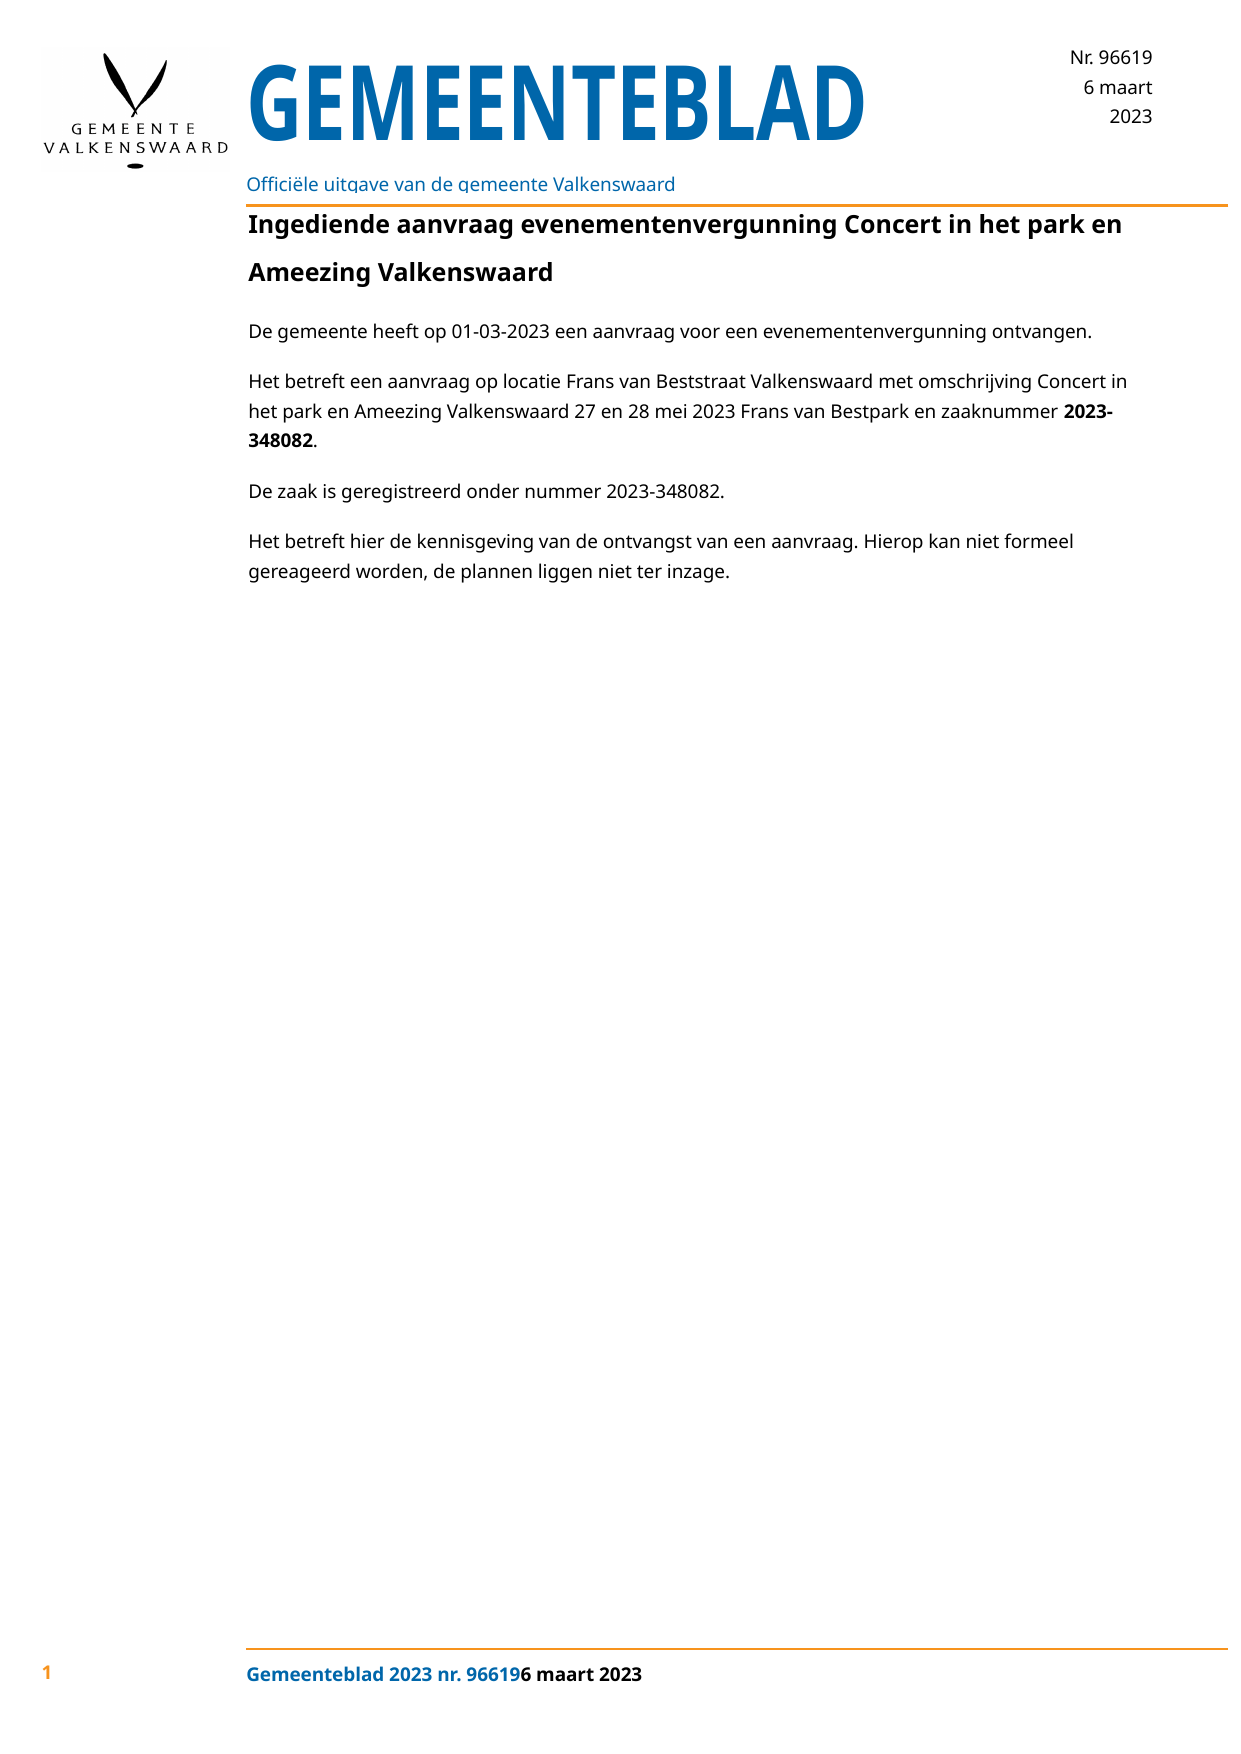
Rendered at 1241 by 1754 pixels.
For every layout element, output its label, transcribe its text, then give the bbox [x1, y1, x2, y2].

text Het betreft hier de kennisgeving van de ontvangst van een aanvraag. Hierop kan niet formeel gereageerd worden, de plannen liggen niet ter inzage. [248, 528, 1152, 584]
text Het betreft een aanvraag op locatie Frans van Beststraat Valkenswaard met omschrijving Concert in het park en Ameezing Valkenswaard 27 en 28 mei 2023 Frans van Bestpark en zaaknummer 2023-348082. [248, 368, 1152, 453]
text De zaak is geregistreerd onder nummer 2023-348082. [248, 478, 1152, 504]
picture [41, 47, 231, 172]
text De gemeente heeft op 01-03-2023 een aanvraag voor een evenementenvergunning ontvangen. [248, 318, 1152, 344]
text Ingediende aanvraag evenementenvergunning Concert in het park en Ameezing Valkenswaard [248, 207, 1152, 288]
